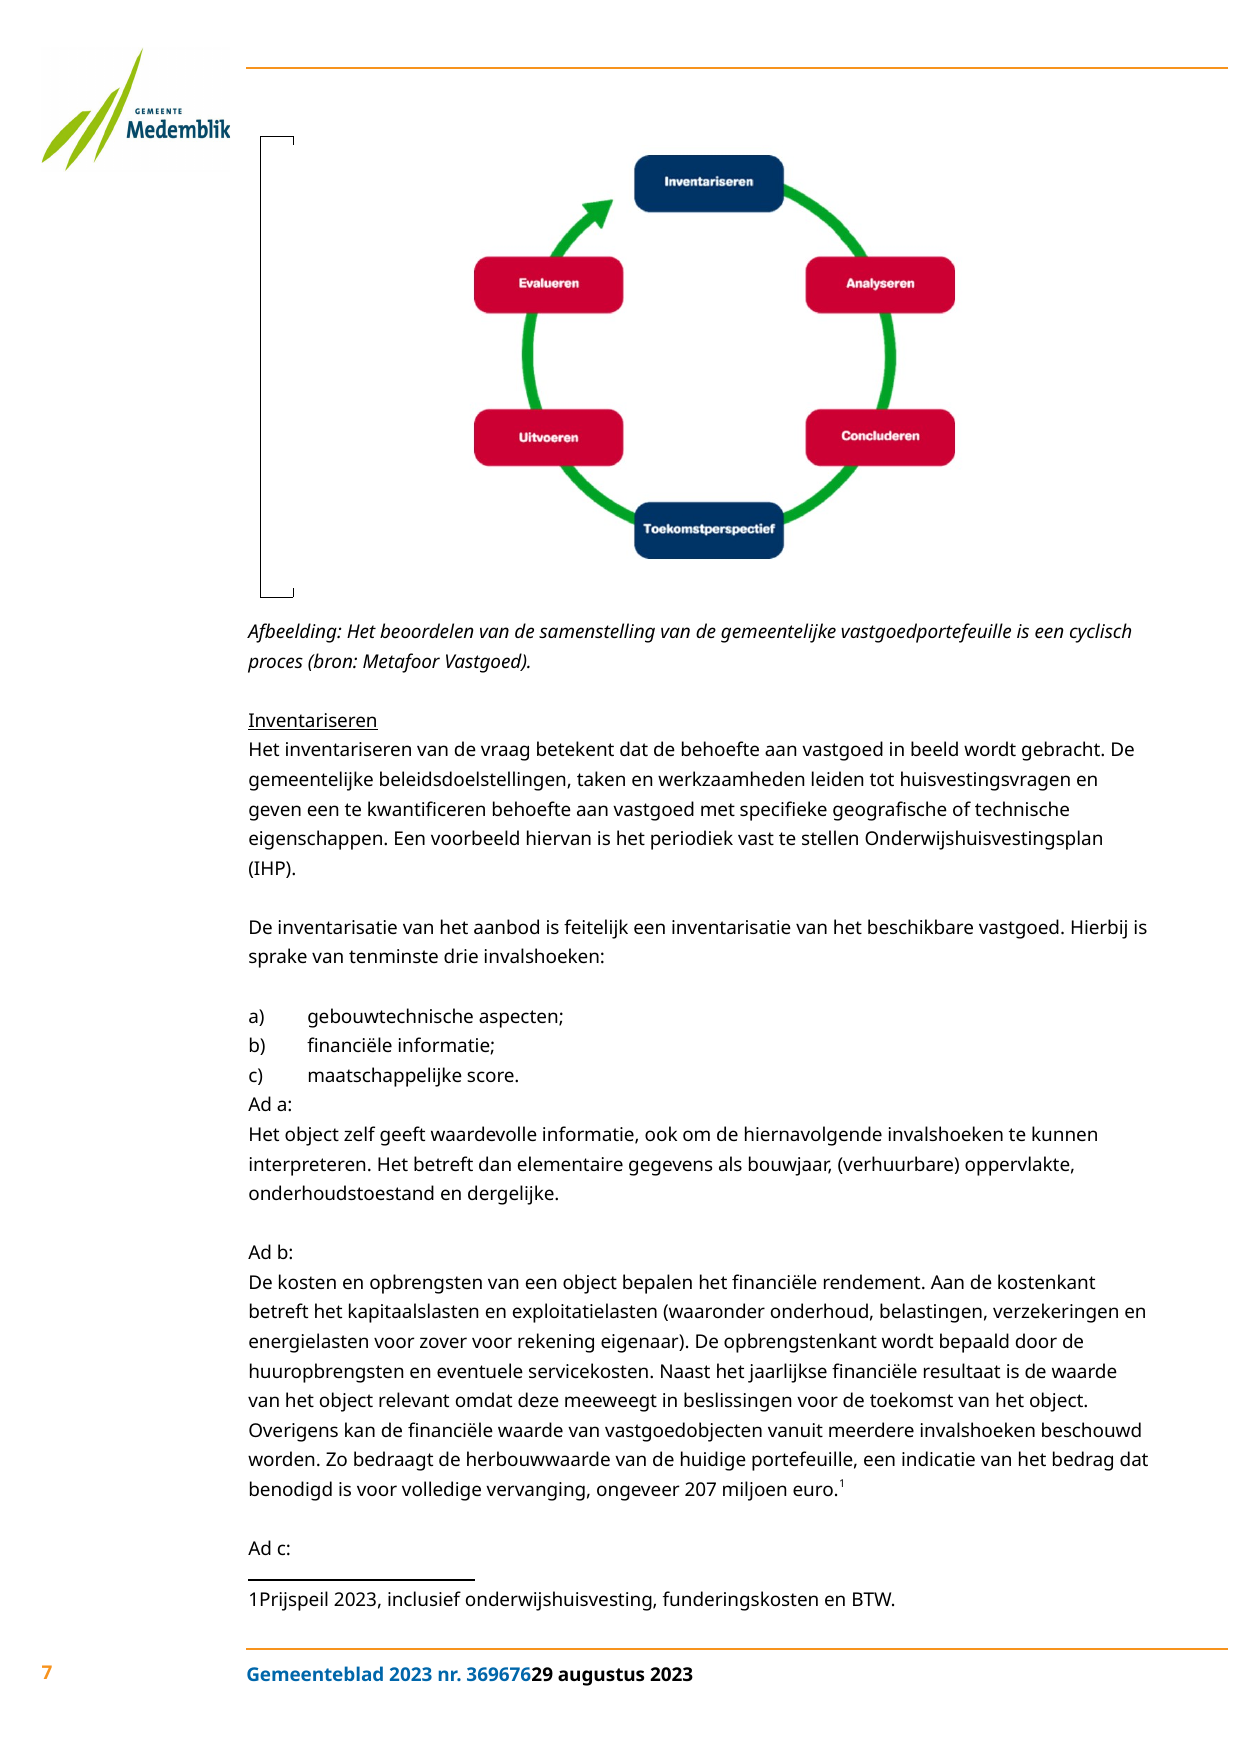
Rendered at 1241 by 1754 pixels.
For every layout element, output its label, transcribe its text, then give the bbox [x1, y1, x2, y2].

text Het object zelf geeft waardevolle informatie, ook om de hiernavolgende invalshoeken te kunnen interpreteren. Het betreft dan elementaire gegevens als bouwjaar, (verhuurbare) oppervlakte, onderhoudstoestand en dergelijke. [248, 1121, 1152, 1206]
picture [41, 47, 231, 172]
list maatschappelijke score. [248, 1062, 1152, 1088]
text Afbeelding: Het beoordelen van de samenstelling van de gemeentelijke vastgoedportefeuille is een cyclisch proces (bron: Metafoor Vastgoed). [248, 618, 1152, 673]
list gebouwtechnische aspecten; [248, 1003, 1152, 1028]
text Prijspeil 2023, inclusief onderwijshuisvesting, funderingskosten en BTW. [248, 1586, 1152, 1612]
picture [268, 145, 1173, 588]
text Het inventariseren van de vraag betekent dat de behoefte aan vastgoed in beeld wordt gebracht. De gemeentelijke beleidsdoelstellingen, taken en werkzaamheden leiden tot huisvestingsvragen en geven een te kwantificeren behoefte aan vastgoed met specifieke geografische of technische eigenschappen. Een voorbeeld hiervan is het periodiek vast te stellen Onderwijshuisvestingsplan (IHP). [248, 737, 1152, 881]
text Overigens kan de financiële waarde van vastgoedobjecten vanuit meerdere invalshoeken beschouwd worden. Zo bedraagt de herbouwwaarde van de huidige portefeuille, een indicatie van het bedrag dat benodigd is voor volledige vervanging, ongeveer 207 miljoen euro. [248, 1417, 1152, 1502]
text Ad a: [248, 1092, 1152, 1117]
text Inventariseren [248, 707, 1152, 733]
text Ad b: [248, 1239, 1152, 1265]
text De kosten en opbrengsten van een object bepalen het financiële rendement. Aan de kostenkant betreft het kapitaalslasten en exploitatielasten (waaronder onderhoud, belastingen, verzekeringen en energielasten voor zover voor rekening eigenaar). De opbrengstenkant wordt bepaald door de huuropbrengsten en eventuele servicekosten. Naast het jaarlijkse financiële resultaat is de waarde van het object relevant omdat deze meeweegt in beslissingen voor de toekomst van het object. [248, 1269, 1152, 1413]
text Ad c: [248, 1535, 1152, 1561]
text De inventarisatie van het aanbod is feitelijk een inventarisatie van het beschikbare vastgoed. Hierbij is sprake van tenminste drie invalshoeken: [248, 914, 1152, 969]
list financiële informatie; [248, 1032, 1152, 1058]
